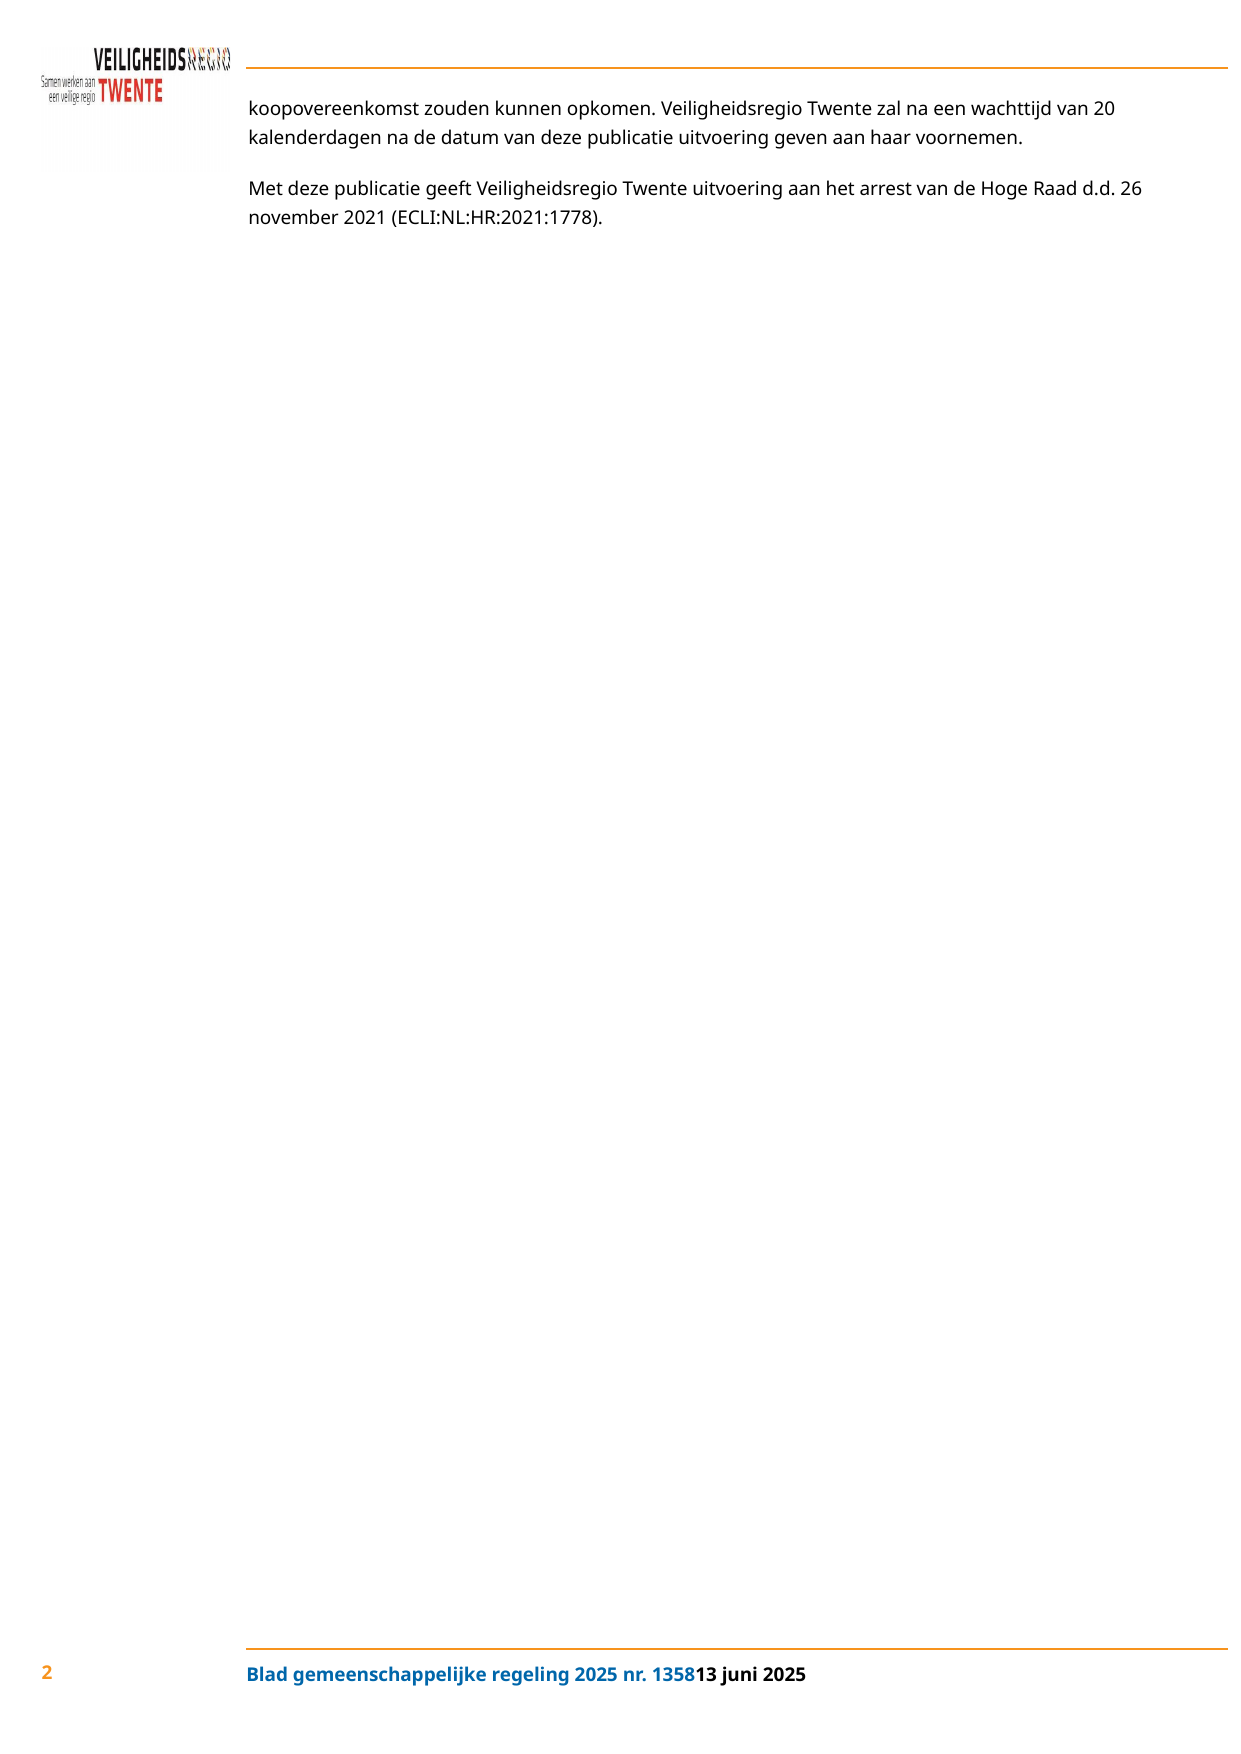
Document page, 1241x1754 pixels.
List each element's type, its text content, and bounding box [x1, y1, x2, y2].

picture [41, 47, 231, 172]
text koopovereenkomst zouden kunnen opkomen. Veiligheidsregio Twente zal na een wachttijd van 20 kalenderdagen na de datum van deze publicatie uitvoering geven aan haar voornemen. [248, 95, 1152, 150]
text Met deze publicatie geeft Veiligheidsregio Twente uitvoering aan het arrest van de Hoge Raad d.d. 26 november 2021 (ECLI:NL:HR:2021:1778). [248, 175, 1152, 230]
